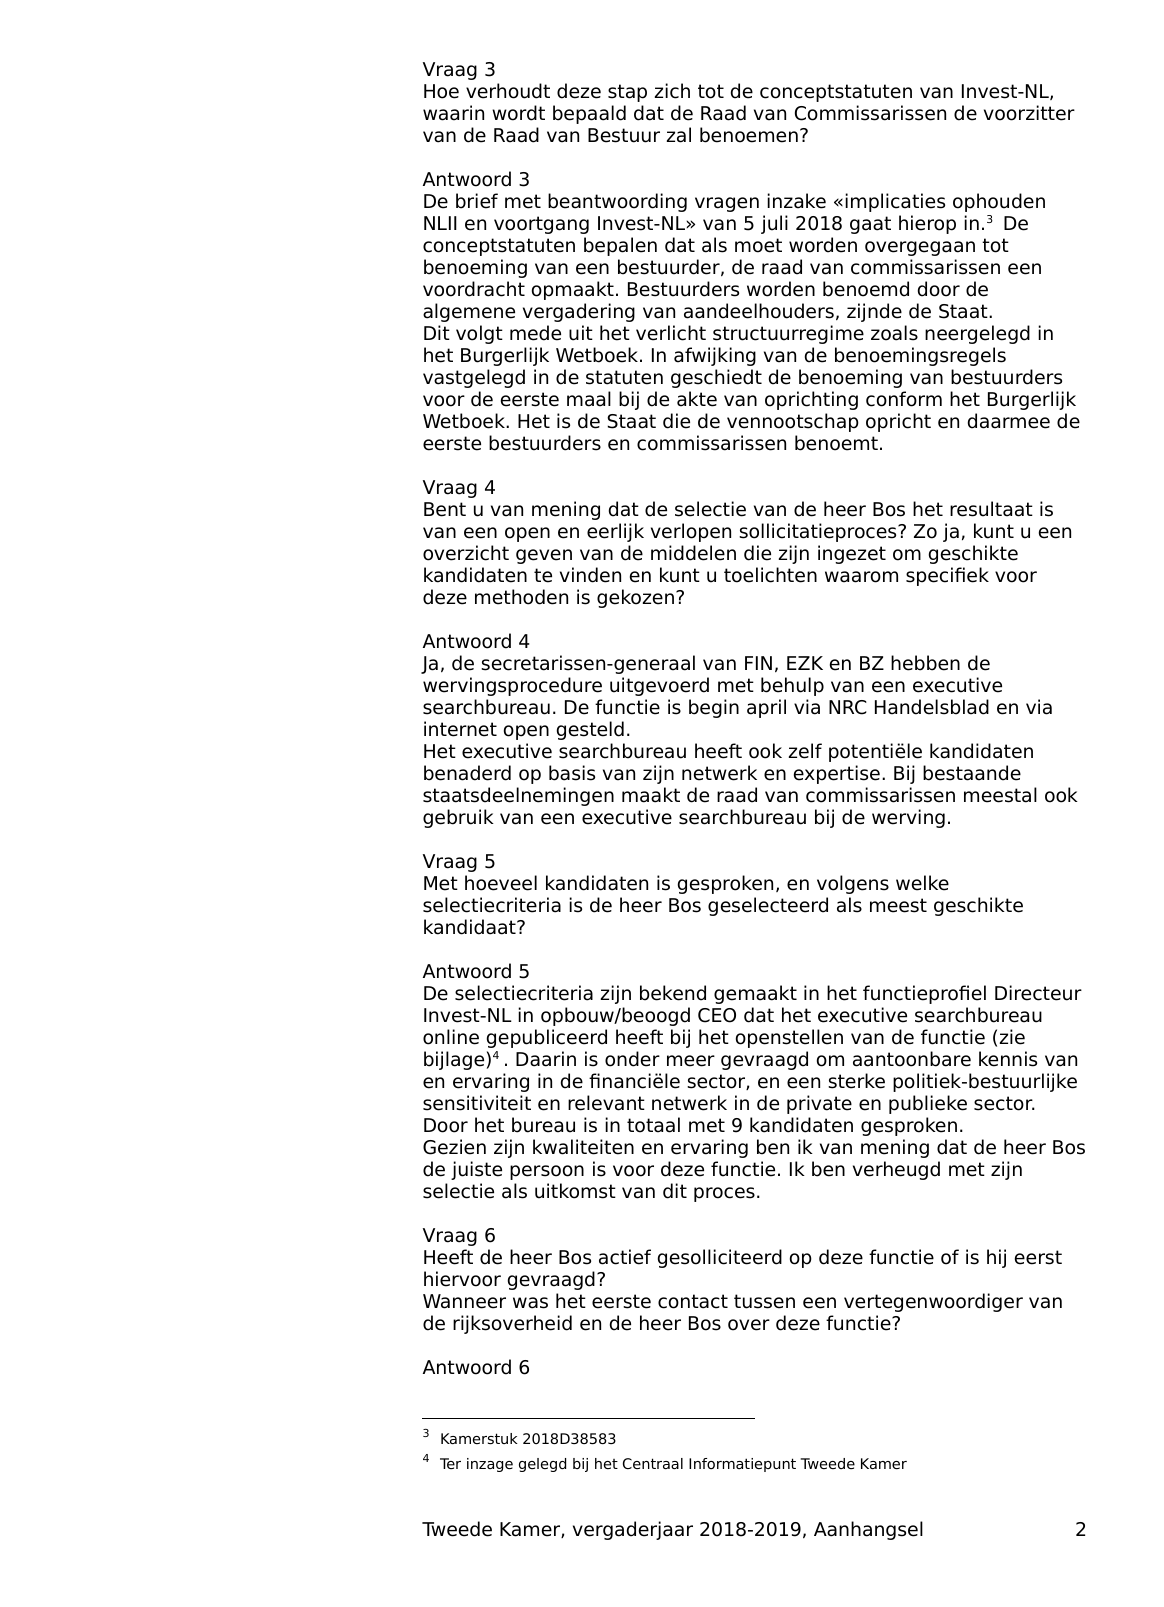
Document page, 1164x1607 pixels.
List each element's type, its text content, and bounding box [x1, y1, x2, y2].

text Gezien zijn kwaliteiten en ervaring ben ik van mening dat de heer Bos de juiste persoon is voor deze functie. Ik ben verheugd met zijn selectie als uitkomst van dit proces. [422, 1137, 1087, 1203]
text Antwoord 6 [422, 1357, 1087, 1379]
text Vraag 6 [422, 1225, 1087, 1247]
text Met hoeveel kandidaten is gesproken, en volgens welke selectiecriteria is de heer Bos geselecteerd als meest geschikte kandidaat? [422, 873, 1087, 939]
text Wanneer was het eerste contact tussen een vertegenwoordiger van de rijksoverheid en de heer Bos over deze functie? [422, 1291, 1087, 1335]
text Heeft de heer Bos actief gesolliciteerd op deze functie of is hij eerst hiervoor gevraagd? [422, 1247, 1087, 1291]
text Het executive searchbureau heeft ook zelf potentiële kandidaten benaderd op basis van zijn netwerk en expertise. Bij bestaande staatsdeelnemingen maakt de raad van commissarissen meestal ook gebruik van een executive searchbureau bij de werving. [422, 741, 1087, 829]
text Kamerstuk 2018D38583 [422, 1427, 1087, 1449]
text Vraag 4 [422, 477, 1087, 499]
text Dit volgt mede uit het verlicht structuurregime zoals neergelegd in het Burgerlijk Wetboek. In afwijking van de benoemingsregels vastgelegd in de statuten geschiedt de benoeming van bestuurders voor de eerste maal bij de akte van oprichting conform het Burgerlijk Wetboek. Het is de Staat die de vennootschap opricht en daarmee de eerste bestuurders en commissarissen benoemt. [422, 323, 1087, 455]
text Antwoord 3 [422, 169, 1087, 191]
text Antwoord 4 [422, 631, 1087, 653]
text Vraag 5 [422, 851, 1087, 873]
text Hoe verhoudt deze stap zich tot de conceptstatuten van Invest-NL, waarin wordt bepaald dat de Raad van Commissarissen de voorzitter van de Raad van Bestuur zal benoemen? [422, 81, 1087, 147]
text Bent u van mening dat de selectie van de heer Bos het resultaat is van een open en eerlijk verlopen sollicitatieproces? Zo ja, kunt u een overzicht geven van de middelen die zijn ingezet om geschikte kandidaten te vinden en kunt u toelichten waarom specifiek voor deze methoden is gekozen? [422, 499, 1087, 609]
text Antwoord 5 [422, 961, 1087, 983]
text De brief met beantwoording vragen inzake «implicaties ophouden NLII en voortgang Invest-NL» van 5 juli 2018 gaat hierop in. De conceptstatuten bepalen dat als moet worden overgegaan tot benoeming van een bestuurder, de raad van commissarissen een voordracht opmaakt. Bestuurders worden benoemd door de algemene vergadering van aandeelhouders, zijnde de Staat. [422, 191, 1087, 323]
text Ja, de secretarissen-generaal van FIN, EZK en BZ hebben de wervingsprocedure uitgevoerd met behulp van een executive searchbureau. De functie is begin april via NRC Handelsblad en via internet open gesteld. [422, 653, 1087, 741]
text Vraag 3 [422, 59, 1087, 81]
text De selectiecriteria zijn bekend gemaakt in het functieprofiel Directeur Invest-NL in opbouw/beoogd CEO dat het executive searchbureau online gepubliceerd heeft bij het openstellen van de functie (zie bijlage). Daarin is onder meer gevraagd om aantoonbare kennis van en ervaring in de financiële sector, en een sterke politiek-bestuurlijke sensitiviteit en relevant netwerk in de private en publieke sector. Door het bureau is in totaal met 9 kandidaten gesproken. [422, 983, 1087, 1137]
text Ter inzage gelegd bij het Centraal Informatiepunt Tweede Kamer [422, 1452, 1087, 1474]
